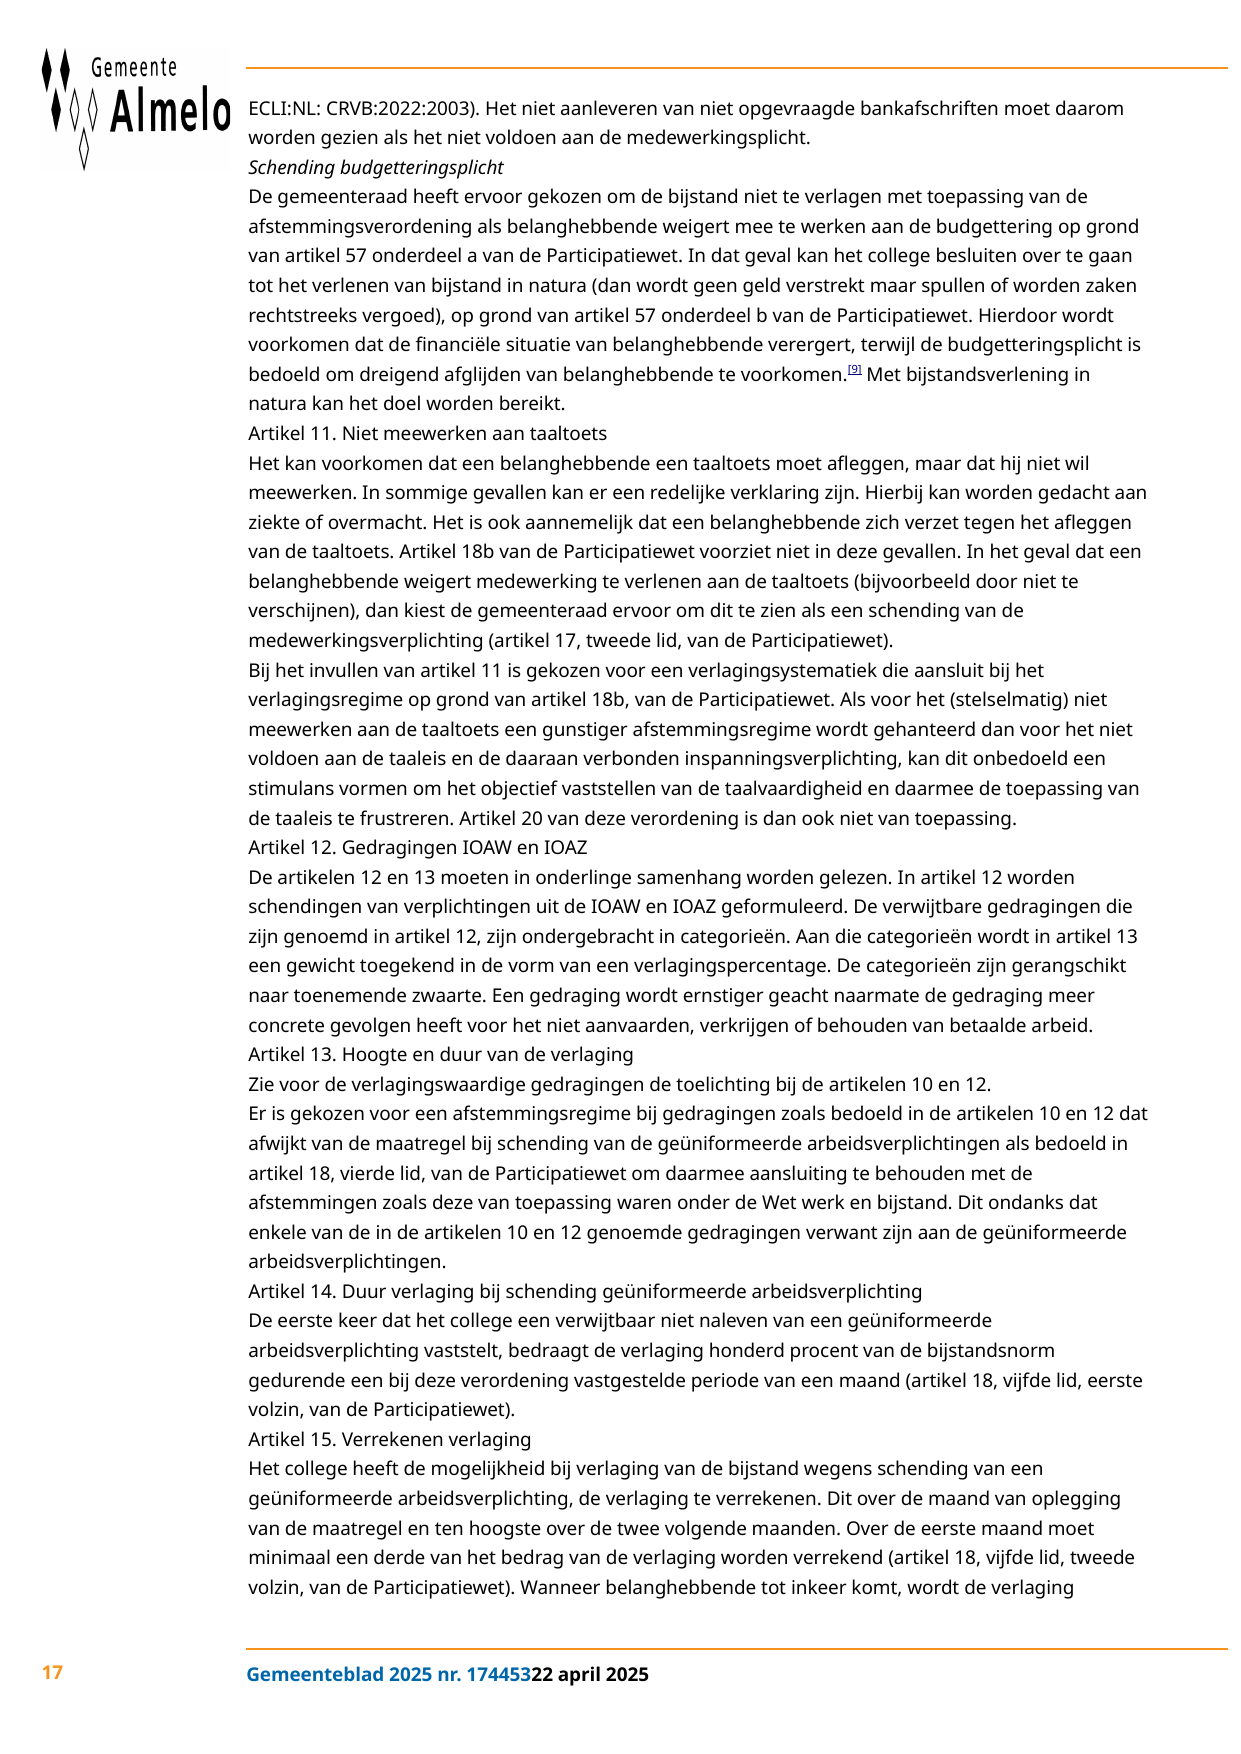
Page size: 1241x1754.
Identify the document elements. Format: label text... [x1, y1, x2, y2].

text Artikel 14. Duur verlaging bij schending geüniformeerde arbeidsverplichting [248, 1278, 1152, 1304]
text Schending budgetteringsplicht [248, 154, 1152, 180]
text Artikel 11. Niet meewerken aan taaltoets [248, 420, 1152, 446]
text Artikel 15. Verrekenen verlaging [248, 1426, 1152, 1452]
text Er is gekozen voor een afstemmingsregime bij gedragingen zoals bedoeld in de artikelen 10 en 12 dat afwijkt van de maatregel bij schending van de geüniformeerde arbeidsverplichtingen als bedoeld in artikel 18, vierde lid, van de Participatiewet om daarmee aansluiting te behouden met de afstemmingen zoals deze van toepassing waren onder de Wet werk en bijstand. Dit ondanks dat enkele van de in de artikelen 10 en 12 genoemde gedragingen verwant zijn aan de geüniformeerde arbeidsverplichtingen. [248, 1101, 1152, 1274]
text Het college heeft de mogelijkheid bij verlaging van de bijstand wegens schending van een geüniformeerde arbeidsverplichting, de verlaging te verrekenen. Dit over de maand van oplegging van de maatregel en ten hoogste over de twee volgende maanden. Over de eerste maand moet minimaal een derde van het bedrag van de verlaging worden verrekend (artikel 18, vijfde lid, tweede volzin, van de Participatiewet). Wanneer belanghebbende tot inkeer komt, wordt de verlaging [248, 1456, 1152, 1600]
text Bij het invullen van artikel 11 is gekozen voor een verlagingsystematiek die aansluit bij het verlagingsregime op grond van artikel 18b, van de Participatiewet. Als voor het (stelselmatig) niet meewerken aan de taaltoets een gunstiger afstemmingsregime wordt gehanteerd dan voor het niet voldoen aan de taaleis en de daaraan verbonden inspanningsverplichting, kan dit onbedoeld een stimulans vormen om het objectief vaststellen van de taalvaardigheid en daarmee de toepassing van de taaleis te frustreren. Artikel 20 van deze verordening is dan ook niet van toepassing. [248, 657, 1152, 831]
text De eerste keer dat het college een verwijtbaar niet naleven van een geüniformeerde arbeidsverplichting vaststelt, bedraagt de verlaging honderd procent van de bijstandsnorm gedurende een bij deze verordening vastgestelde periode van een maand (artikel 18, vijfde lid, eerste volzin, van de Participatiewet). [248, 1308, 1152, 1422]
text Artikel 12. Gedragingen IOAW en IOAZ [248, 834, 1152, 860]
text Het kan voorkomen dat een belanghebbende een taaltoets moet afleggen, maar dat hij niet wil meewerken. In sommige gevallen kan er een redelijke verklaring zijn. Hierbij kan worden gedacht aan ziekte of overmacht. Het is ook aannemelijk dat een belanghebbende zich verzet tegen het afleggen van de taaltoets. Artikel 18b van de Participatiewet voorziet niet in deze gevallen. In het geval dat een belanghebbende weigert medewerking te verlenen aan de taaltoets (bijvoorbeeld door niet te verschijnen), dan kiest de gemeenteraad ervoor om dit te zien als een schending van de medewerkingsverplichting (artikel 17, tweede lid, van de Participatiewet). [248, 450, 1152, 653]
text Artikel 13. Hoogte en duur van de verlaging [248, 1041, 1152, 1067]
text De gemeenteraad heeft ervoor gekozen om de bijstand niet te verlagen met toepassing van de afstemmingsverordening als belanghebbende weigert mee te werken aan de budgettering op grond van artikel 57 onderdeel a van de Participatiewet. In dat geval kan het college besluiten over te gaan tot het verlenen van bijstand in natura (dan wordt geen geld verstrekt maar spullen of worden zaken rechtstreeks vergoed), op grond van artikel 57 onderdeel b van de Participatiewet. Hierdoor wordt voorkomen dat de financiële situatie van belanghebbende verergert, terwijl de budgetteringsplicht is bedoeld om dreigend afglijden van belanghebbende te voorkomen.[9] Met bijstandsverlening in natura kan het doel worden bereikt. [248, 183, 1152, 416]
text Zie voor de verlagingswaardige gedragingen de toelichting bij de artikelen 10 en 12. [248, 1071, 1152, 1097]
text ECLI:NL: CRVB:2022:2003). Het niet aanleveren van niet opgevraagde bankafschriften moet daarom worden gezien als het niet voldoen aan de medewerkingsplicht. [248, 95, 1152, 150]
text De artikelen 12 en 13 moeten in onderlinge samenhang worden gelezen. In artikel 12 worden schendingen van verplichtingen uit de IOAW en IOAZ geformuleerd. De verwijtbare gedragingen die zijn genoemd in artikel 12, zijn ondergebracht in categorieën. Aan die categorieën wordt in artikel 13 een gewicht toegekend in de vorm van een verlagingspercentage. De categorieën zijn gerangschikt naar toenemende zwaarte. Een gedraging wordt ernstiger geacht naarmate de gedraging meer concrete gevolgen heeft voor het niet aanvaarden, verkrijgen of behouden van betaalde arbeid. [248, 864, 1152, 1038]
picture [41, 47, 231, 172]
